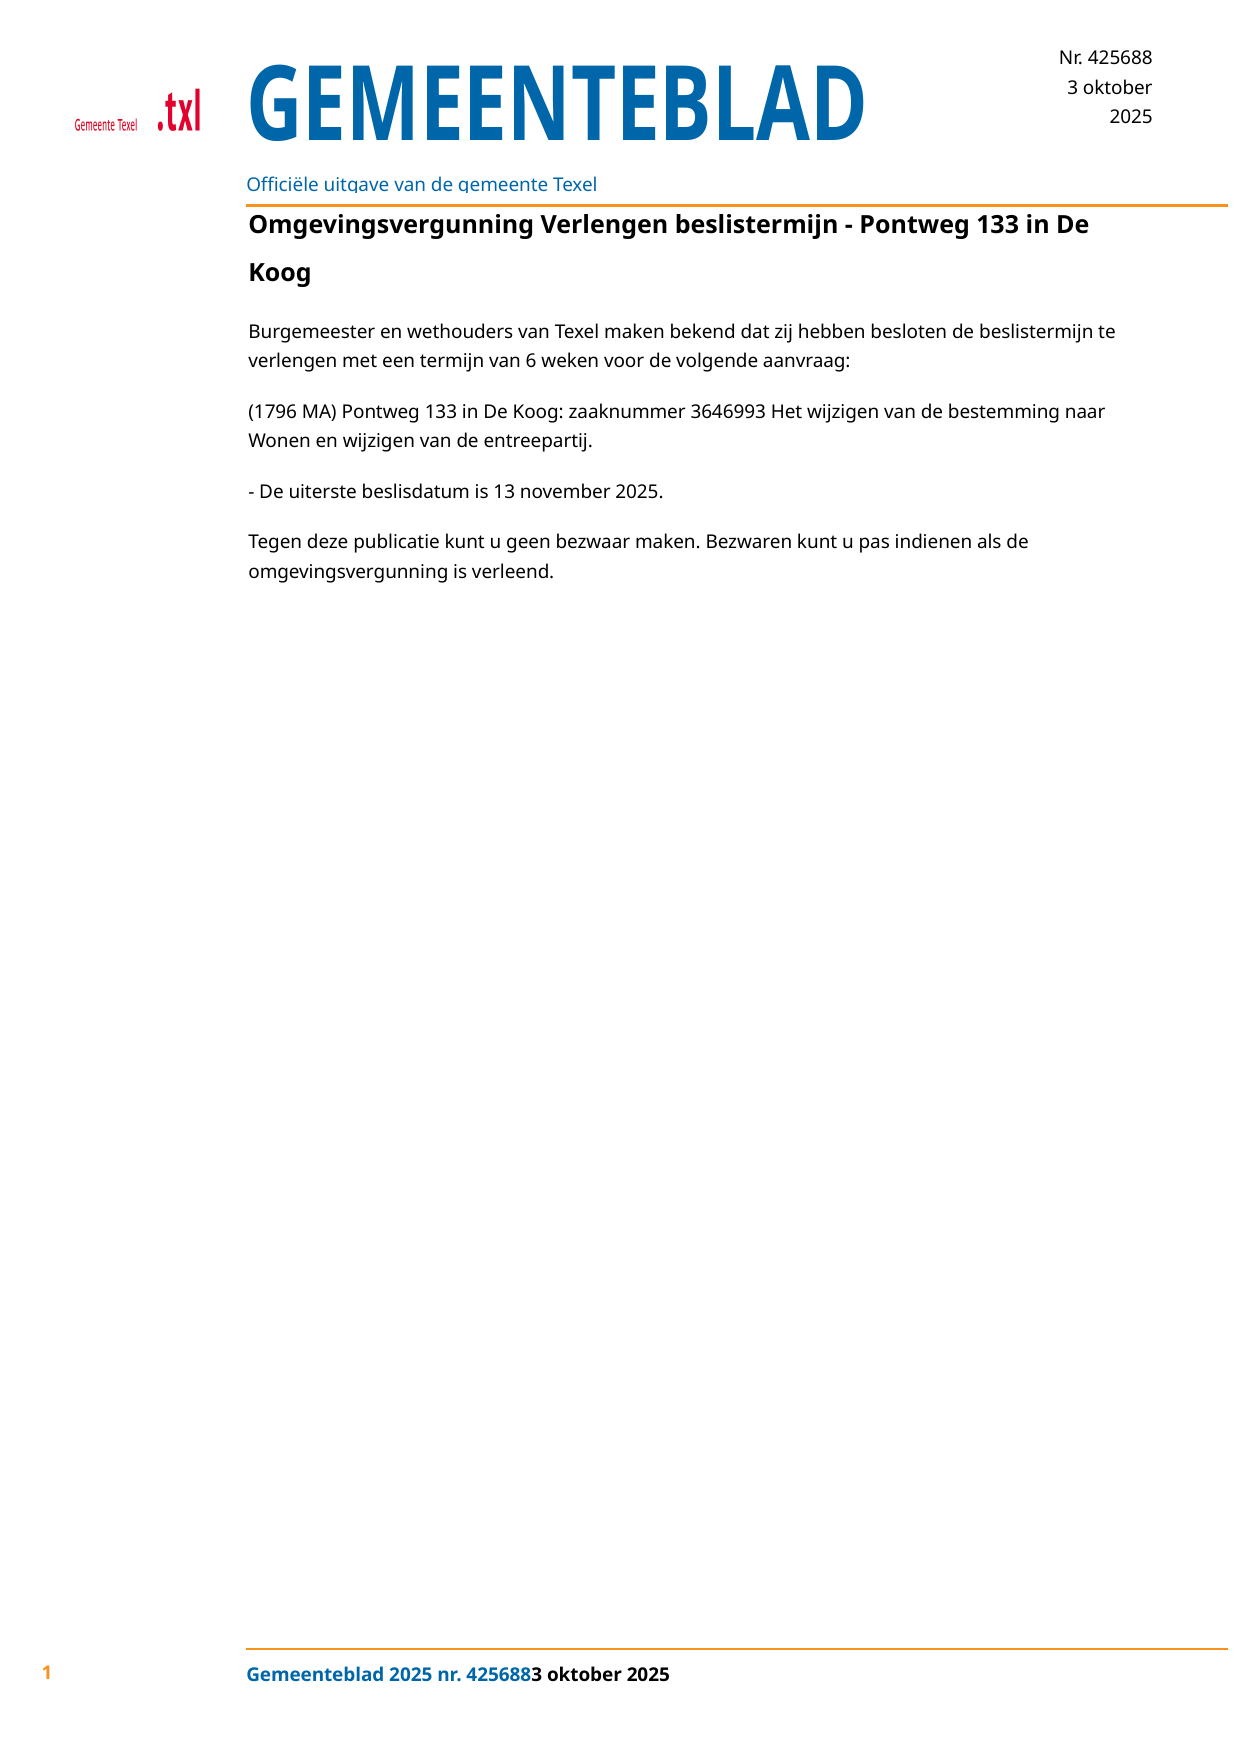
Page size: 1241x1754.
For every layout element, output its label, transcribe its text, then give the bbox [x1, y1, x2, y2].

picture [41, 47, 231, 172]
text Omgevingsvergunning Verlengen beslistermijn - Pontweg 133 in De Koog [248, 207, 1152, 288]
text (1796 MA) Pontweg 133 in De Koog: zaaknummer 3646993 Het wijzigen van de bestemming naar Wonen en wijzigen van de entreepartij. [248, 398, 1152, 453]
text Burgemeester en wethouders van Texel maken bekend dat zij hebben besloten de beslistermijn te verlengen met een termijn van 6 weken voor de volgende aanvraag: [248, 318, 1152, 373]
text - De uiterste beslisdatum is 13 november 2025. [248, 478, 1152, 504]
text Tegen deze publicatie kunt u geen bezwaar maken. Bezwaren kunt u pas indienen als de omgevingsvergunning is verleend. [248, 528, 1152, 584]
